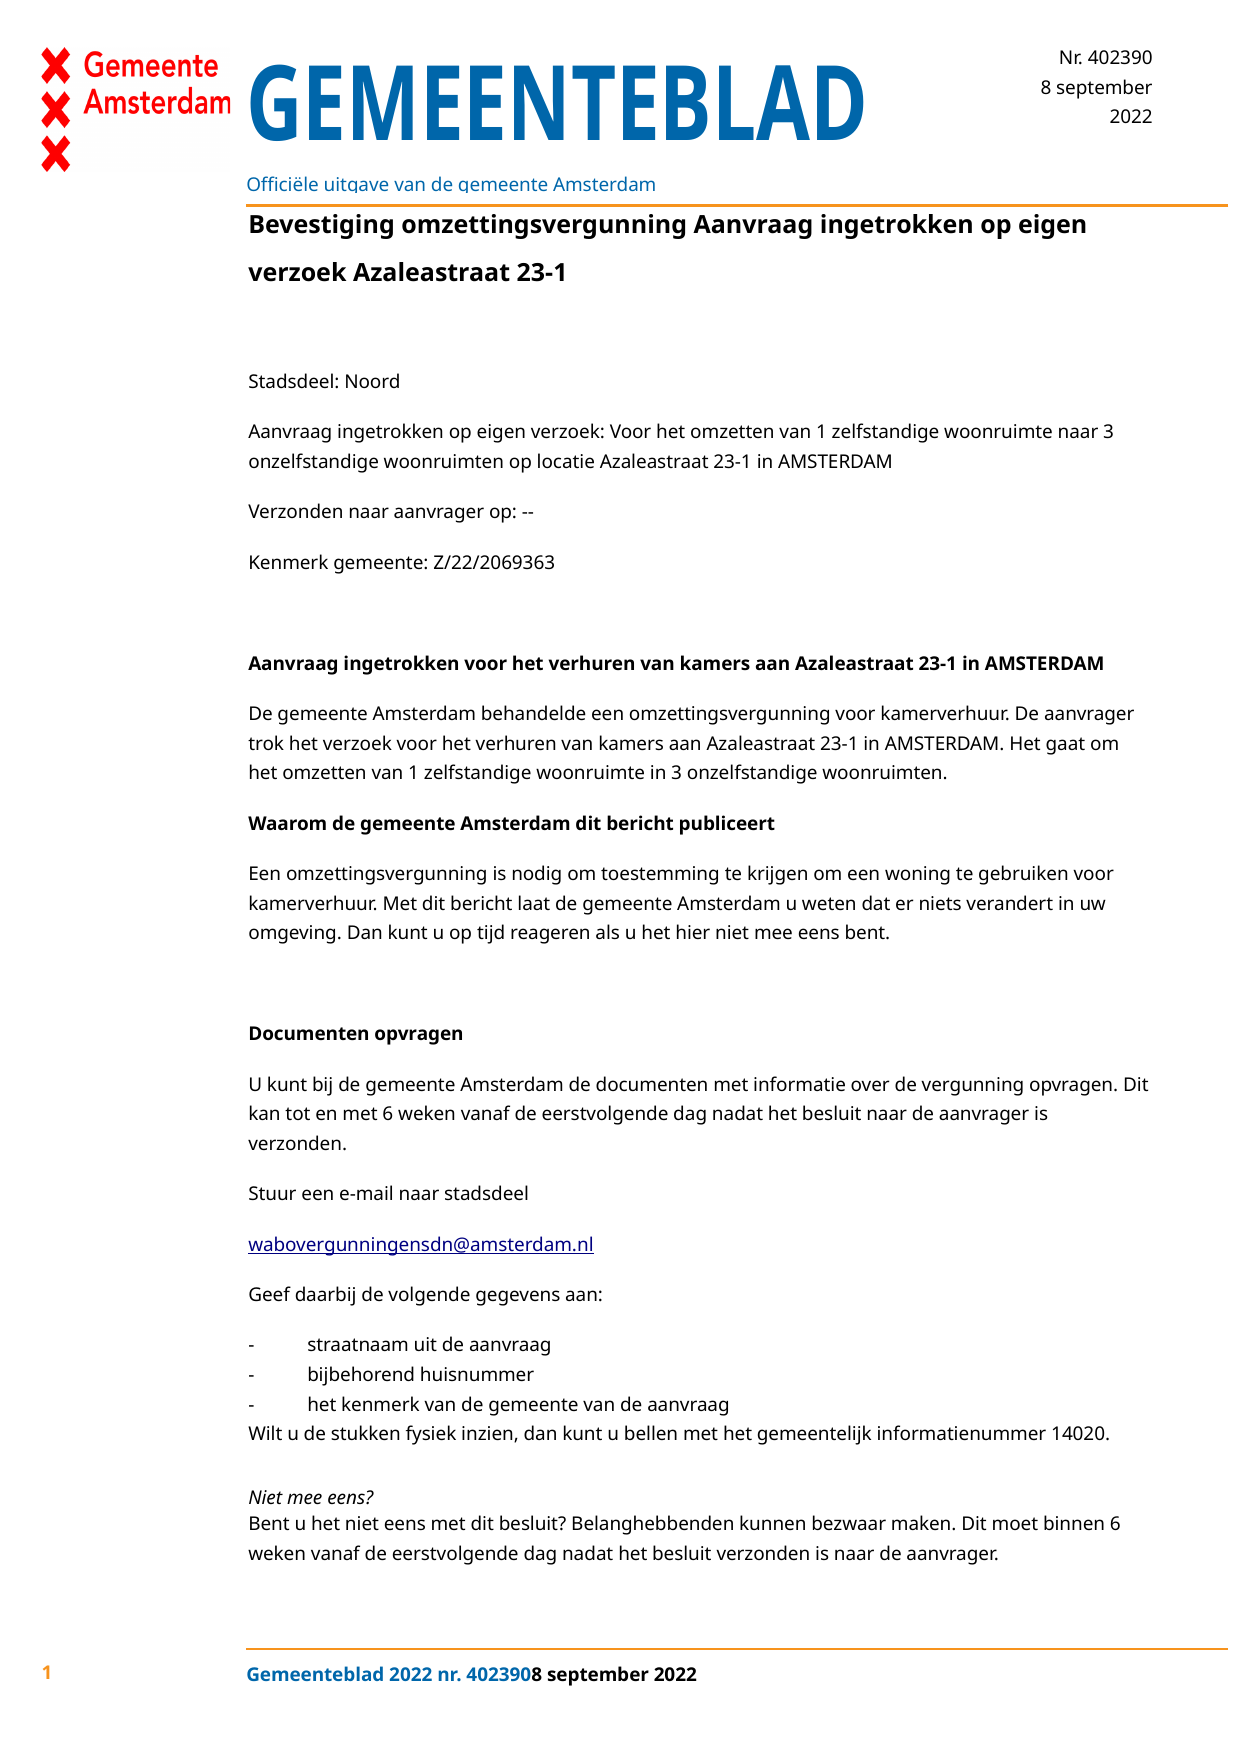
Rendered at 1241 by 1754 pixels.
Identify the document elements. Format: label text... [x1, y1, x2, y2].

text Aanvraag ingetrokken op eigen verzoek: Voor het omzetten van 1 zelfstandige woonruimte naar 3 onzelfstandige woonruimten op locatie Azaleastraat 23-1 in AMSTERDAM [248, 419, 1152, 474]
text Aanvraag ingetrokken voor het verhuren van kamers aan Azaleastraat 23-1 in AMSTERDAM [248, 650, 1152, 676]
text Stuur een e-mail naar stadsdeel [248, 1180, 1152, 1206]
text Kenmerk gemeente: Z/22/2069363 [248, 549, 1152, 575]
text Wilt u de stukken fysiek inzien, dan kunt u bellen met het gemeentelijk informatienummer 14020. [248, 1420, 1152, 1446]
text Bent u het niet eens met dit besluit? Belanghebbenden kunnen bezwaar maken. Dit moet binnen 6 weken vanaf de eerstvolgende dag nadat het besluit verzonden is naar de aanvrager. [248, 1510, 1152, 1565]
text wabovergunningensdn@amsterdam.nl [248, 1231, 1152, 1257]
text Verzonden naar aanvrager op: -- [248, 499, 1152, 524]
text Niet mee eens? [248, 1484, 1152, 1510]
list het kenmerk van de gemeente van de aanvraag [248, 1391, 1152, 1417]
picture [41, 47, 231, 172]
text Geef daarbij de volgende gegevens aan: [248, 1281, 1152, 1307]
text Bevestiging omzettingsvergunning Aanvraag ingetrokken op eigen verzoek Azaleastraat 23-1 [248, 207, 1152, 288]
text Een omzettingsvergunning is nodig om toestemming te krijgen om een woning te gebruiken voor kamerverhuur. Met dit bericht laat de gemeente Amsterdam u weten dat er niets verandert in uw omgeving. Dan kunt u op tijd reageren als u het hier niet mee eens bent. [248, 860, 1152, 945]
list straatnaam uit de aanvraag [248, 1332, 1152, 1357]
text Waarom de gemeente Amsterdam dit bericht publiceert [248, 810, 1152, 836]
text Stadsdeel: Noord [248, 368, 1152, 394]
text U kunt bij de gemeente Amsterdam de documenten met informatie over de vergunning opvragen. Dit kan tot en met 6 weken vanaf de eerstvolgende dag nadat het besluit naar de aanvrager is verzonden. [248, 1071, 1152, 1156]
list bijbehorend huisnummer [248, 1361, 1152, 1387]
text De gemeente Amsterdam behandelde een omzettingsvergunning voor kamerverhuur. De aanvrager trok het verzoek voor het verhuren van kamers aan Azaleastraat 23-1 in AMSTERDAM. Het gaat om het omzetten van 1 zelfstandige woonruimte in 3 onzelfstandige woonruimten. [248, 700, 1152, 785]
text Documenten opvragen [248, 1020, 1152, 1046]
